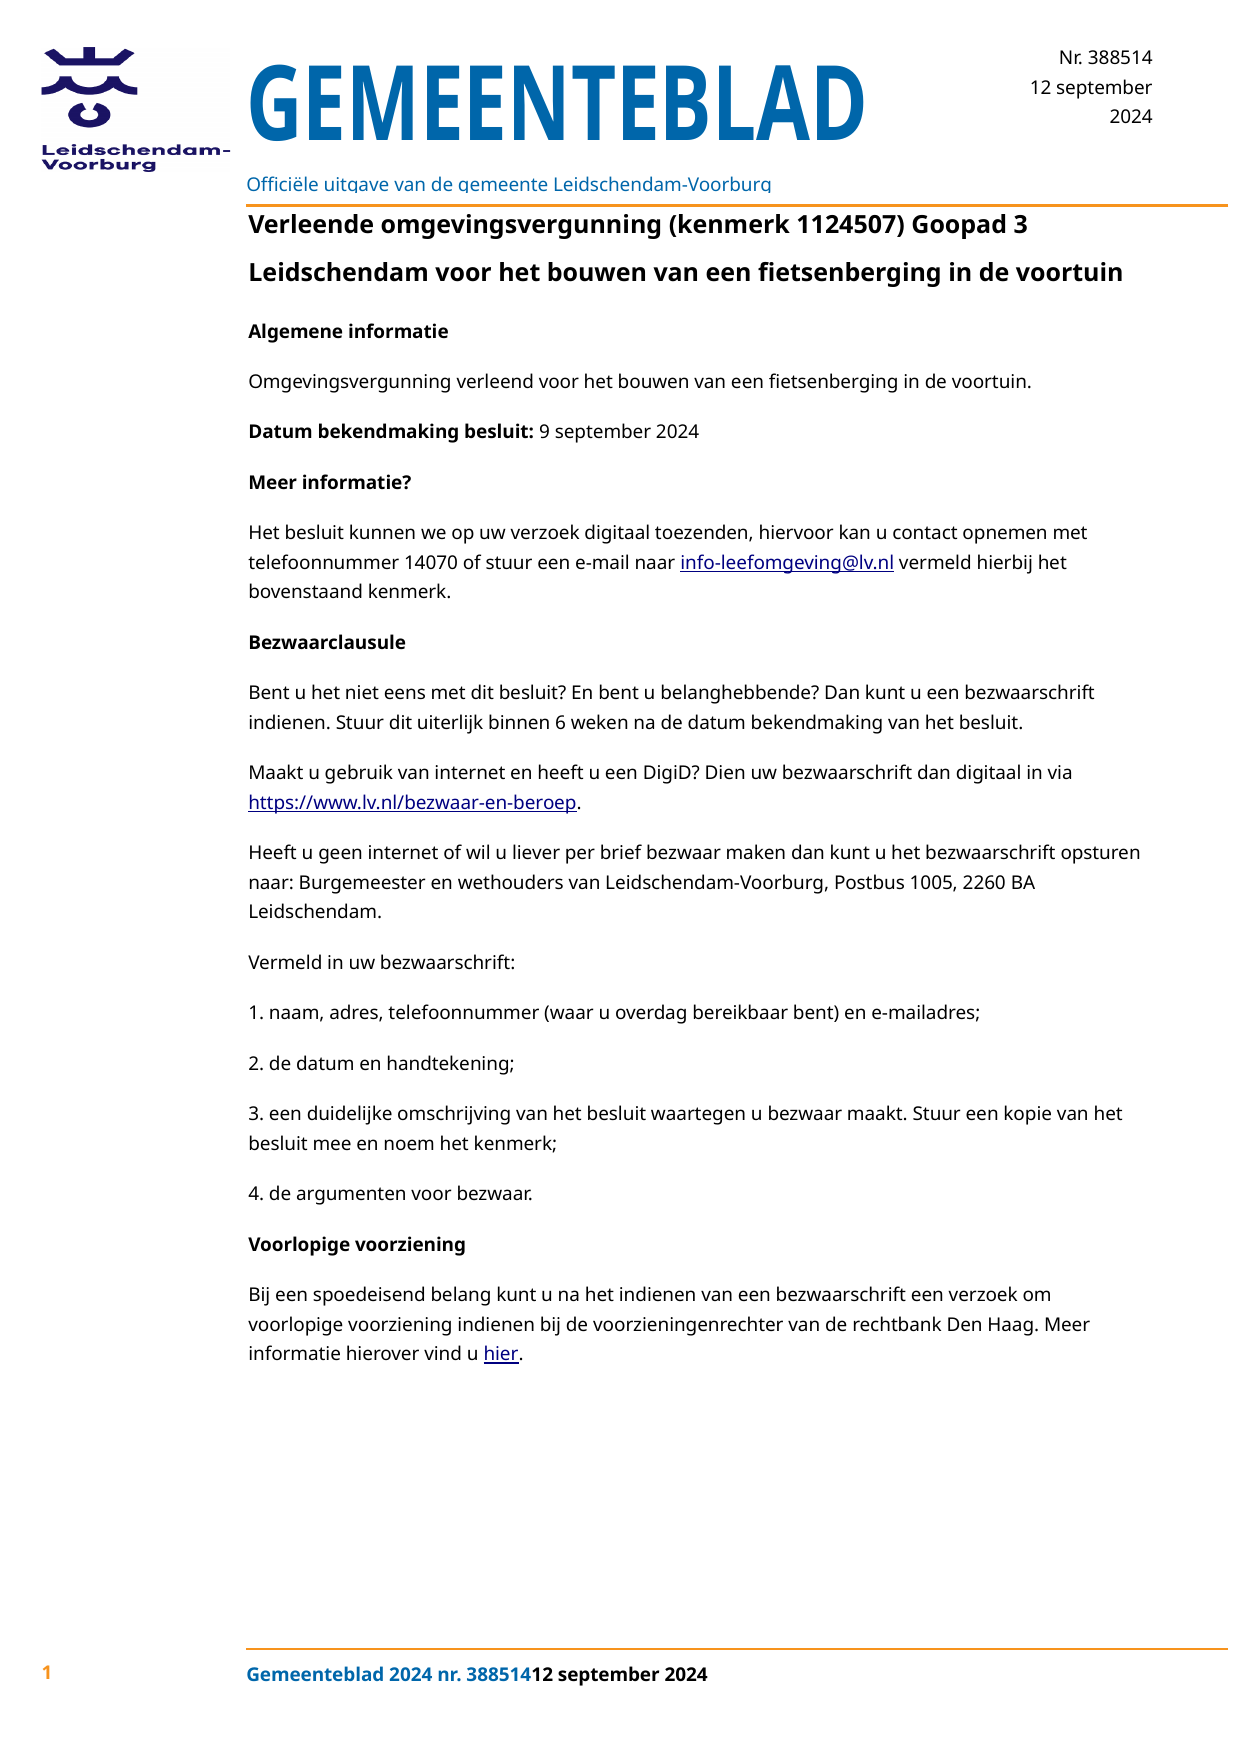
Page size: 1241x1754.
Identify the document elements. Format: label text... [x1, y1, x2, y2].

text Datum bekendmaking besluit: 9 september 2024 [248, 419, 1152, 444]
text Meer informatie? [248, 469, 1152, 495]
picture [41, 47, 231, 172]
text Bij een spoedeisend belang kunt u na het indienen van een bezwaarschrift een verzoek om voorlopige voorziening indienen bij de voorzieningenrechter van de rechtbank Den Haag. Meer informatie hierover vind u hier. [248, 1281, 1152, 1366]
text Voorlopige voorziening [248, 1231, 1152, 1257]
text Het besluit kunnen we op uw verzoek digitaal toezenden, hiervoor kan u contact opnemen met telefoonnummer 14070 of stuur een e-mail naar info-leefomgeving@lv.nl vermeld hierbij het bovenstaand kenmerk. [248, 519, 1152, 604]
text 4. de argumenten voor bezwaar. [248, 1180, 1152, 1206]
text Verleende omgevingsvergunning (kenmerk 1124507) Goopad 3 Leidschendam voor het bouwen van een fietsenberging in de voortuin [248, 207, 1152, 288]
text Vermeld in uw bezwaarschrift: [248, 949, 1152, 975]
text Bezwaarclausule [248, 629, 1152, 655]
text 2. de datum en handtekening; [248, 1050, 1152, 1076]
text Algemene informatie [248, 318, 1152, 344]
text 1. naam, adres, telefoonnummer (waar u overdag bereikbaar bent) en e-mailadres; [248, 999, 1152, 1025]
text 3. een duidelijke omschrijving van het besluit waartegen u bezwaar maakt. Stuur een kopie van het besluit mee en noem het kenmerk; [248, 1100, 1152, 1156]
text Maakt u gebruik van internet en heeft u een DigiD? Dien uw bezwaarschrift dan digitaal in via https://www.lv.nl/bezwaar-en-beroep. [248, 759, 1152, 815]
text Bent u het niet eens met dit besluit? En bent u belanghebbende? Dan kunt u een bezwaarschrift indienen. Stuur dit uiterlijk binnen 6 weken na de datum bekendmaking van het besluit. [248, 679, 1152, 735]
text Heeft u geen internet of wil u liever per brief bezwaar maken dan kunt u het bezwaarschrift opsturen naar: Burgemeester en wethouders van Leidschendam-Voorburg, Postbus 1005, 2260 BA Leidschendam. [248, 839, 1152, 924]
text Omgevingsvergunning verleend voor het bouwen van een fietsenberging in de voortuin. [248, 368, 1152, 394]
